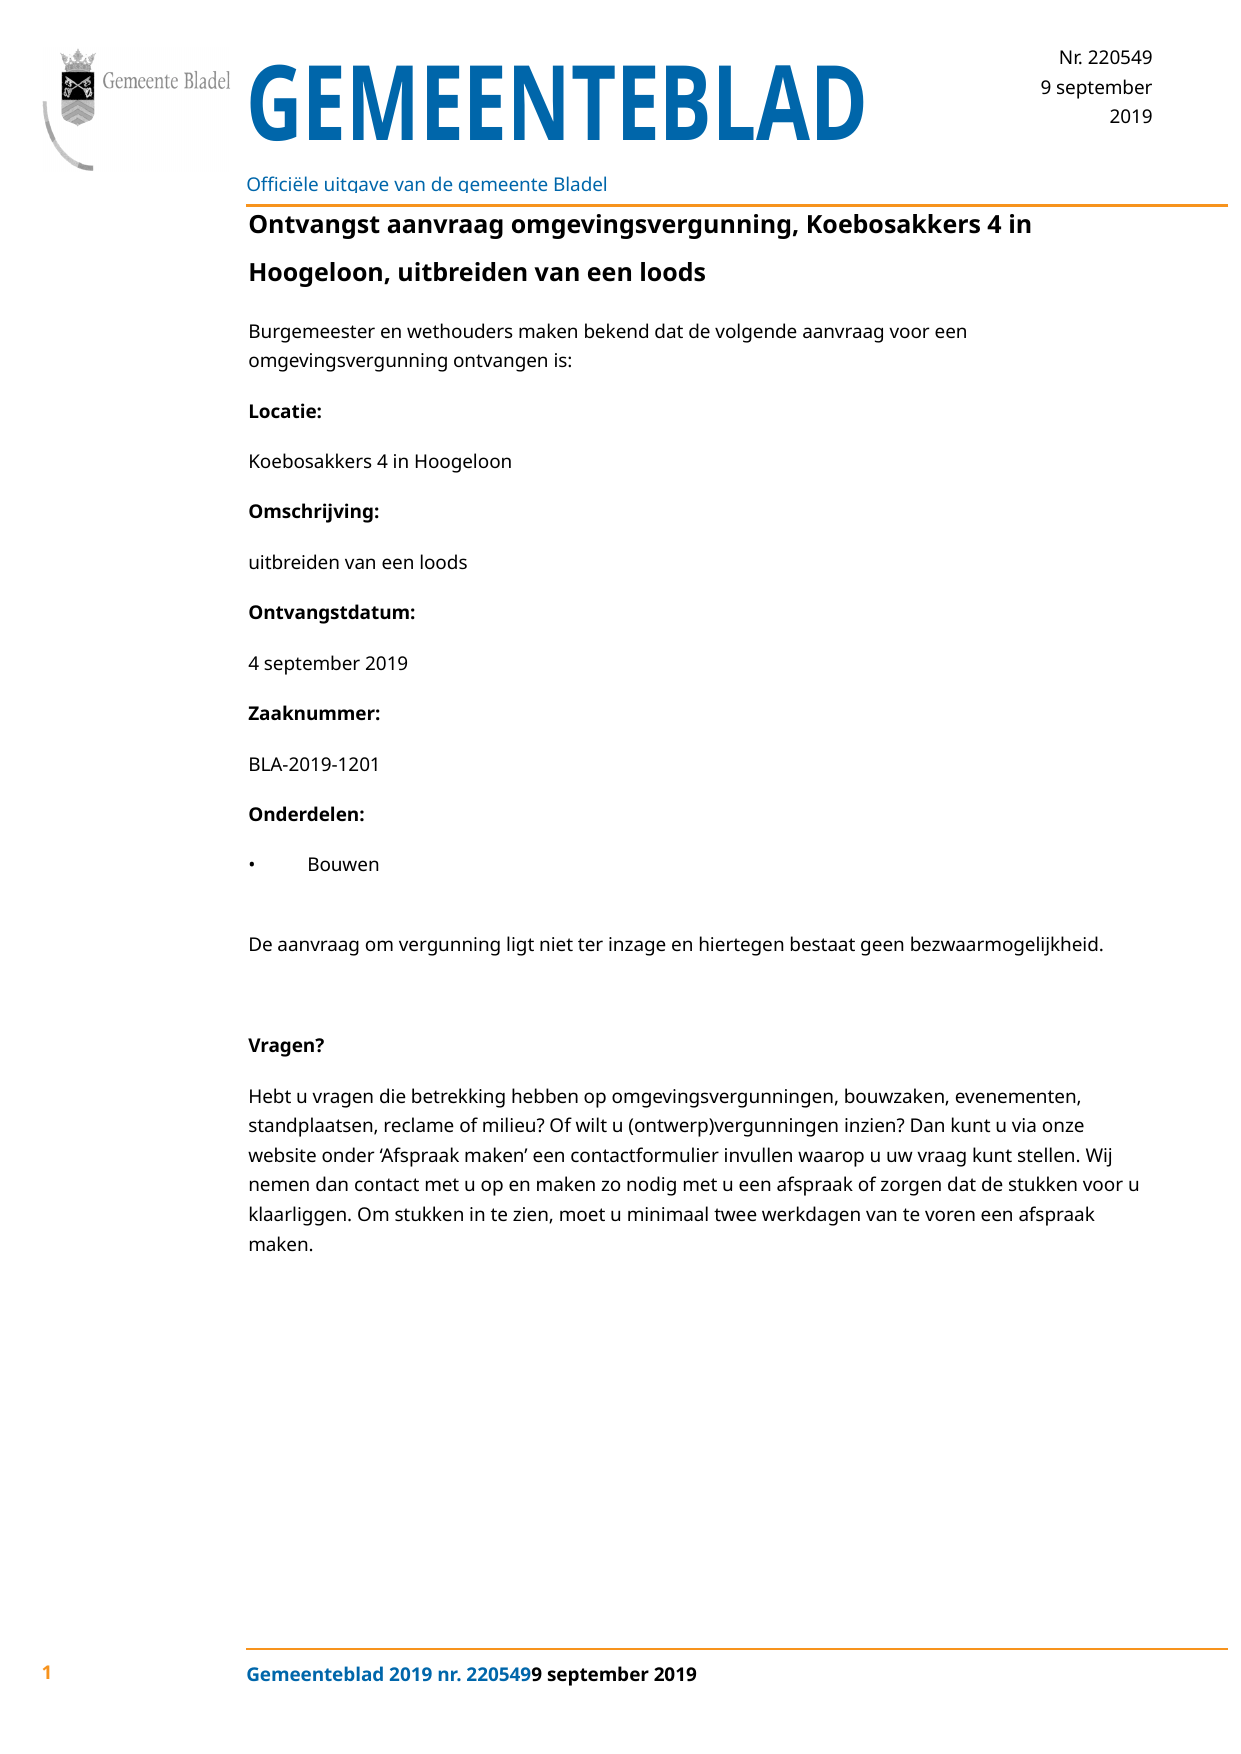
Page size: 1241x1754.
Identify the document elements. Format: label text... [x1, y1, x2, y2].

text 4 september 2019 [248, 650, 1152, 676]
text BLA-2019-1201 [248, 751, 1152, 777]
text Zaaknummer: [248, 700, 1152, 726]
text Vragen? [248, 1032, 1152, 1058]
text Ontvangst aanvraag omgevingsvergunning, Koebosakkers 4 in Hoogeloon, uitbreiden van een loods [248, 207, 1152, 288]
text Locatie: [248, 398, 1152, 424]
list Bouwen [248, 852, 1152, 877]
text Omschrijving: [248, 499, 1152, 524]
text uitbreiden van een loods [248, 549, 1152, 575]
text Hebt u vragen die betrekking hebben op omgevingsvergunningen, bouwzaken, evenementen, standplaatsen, reclame of milieu? Of wilt u (ontwerp)vergunningen inzien? Dan kunt u via onze website onder ‘Afspraak maken’ een contactformulier invullen waarop u uw vraag kunt stellen. Wij nemen dan contact met u op en maken zo nodig met u een afspraak of zorgen dat de stukken voor u klaarliggen. Om stukken in te zien, moet u minimaal twee werkdagen van te voren een afspraak maken. [248, 1083, 1152, 1257]
text Ontvangstdatum: [248, 599, 1152, 625]
text Onderdelen: [248, 801, 1152, 827]
text Koebosakkers 4 in Hoogeloon [248, 448, 1152, 474]
text Burgemeester en wethouders maken bekend dat de volgende aanvraag voor een omgevingsvergunning ontvangen is: [248, 318, 1152, 373]
picture [41, 47, 231, 172]
text De aanvraag om vergunning ligt niet ter inzage en hiertegen bestaat geen bezwaarmogelijkheid. [248, 932, 1152, 957]
